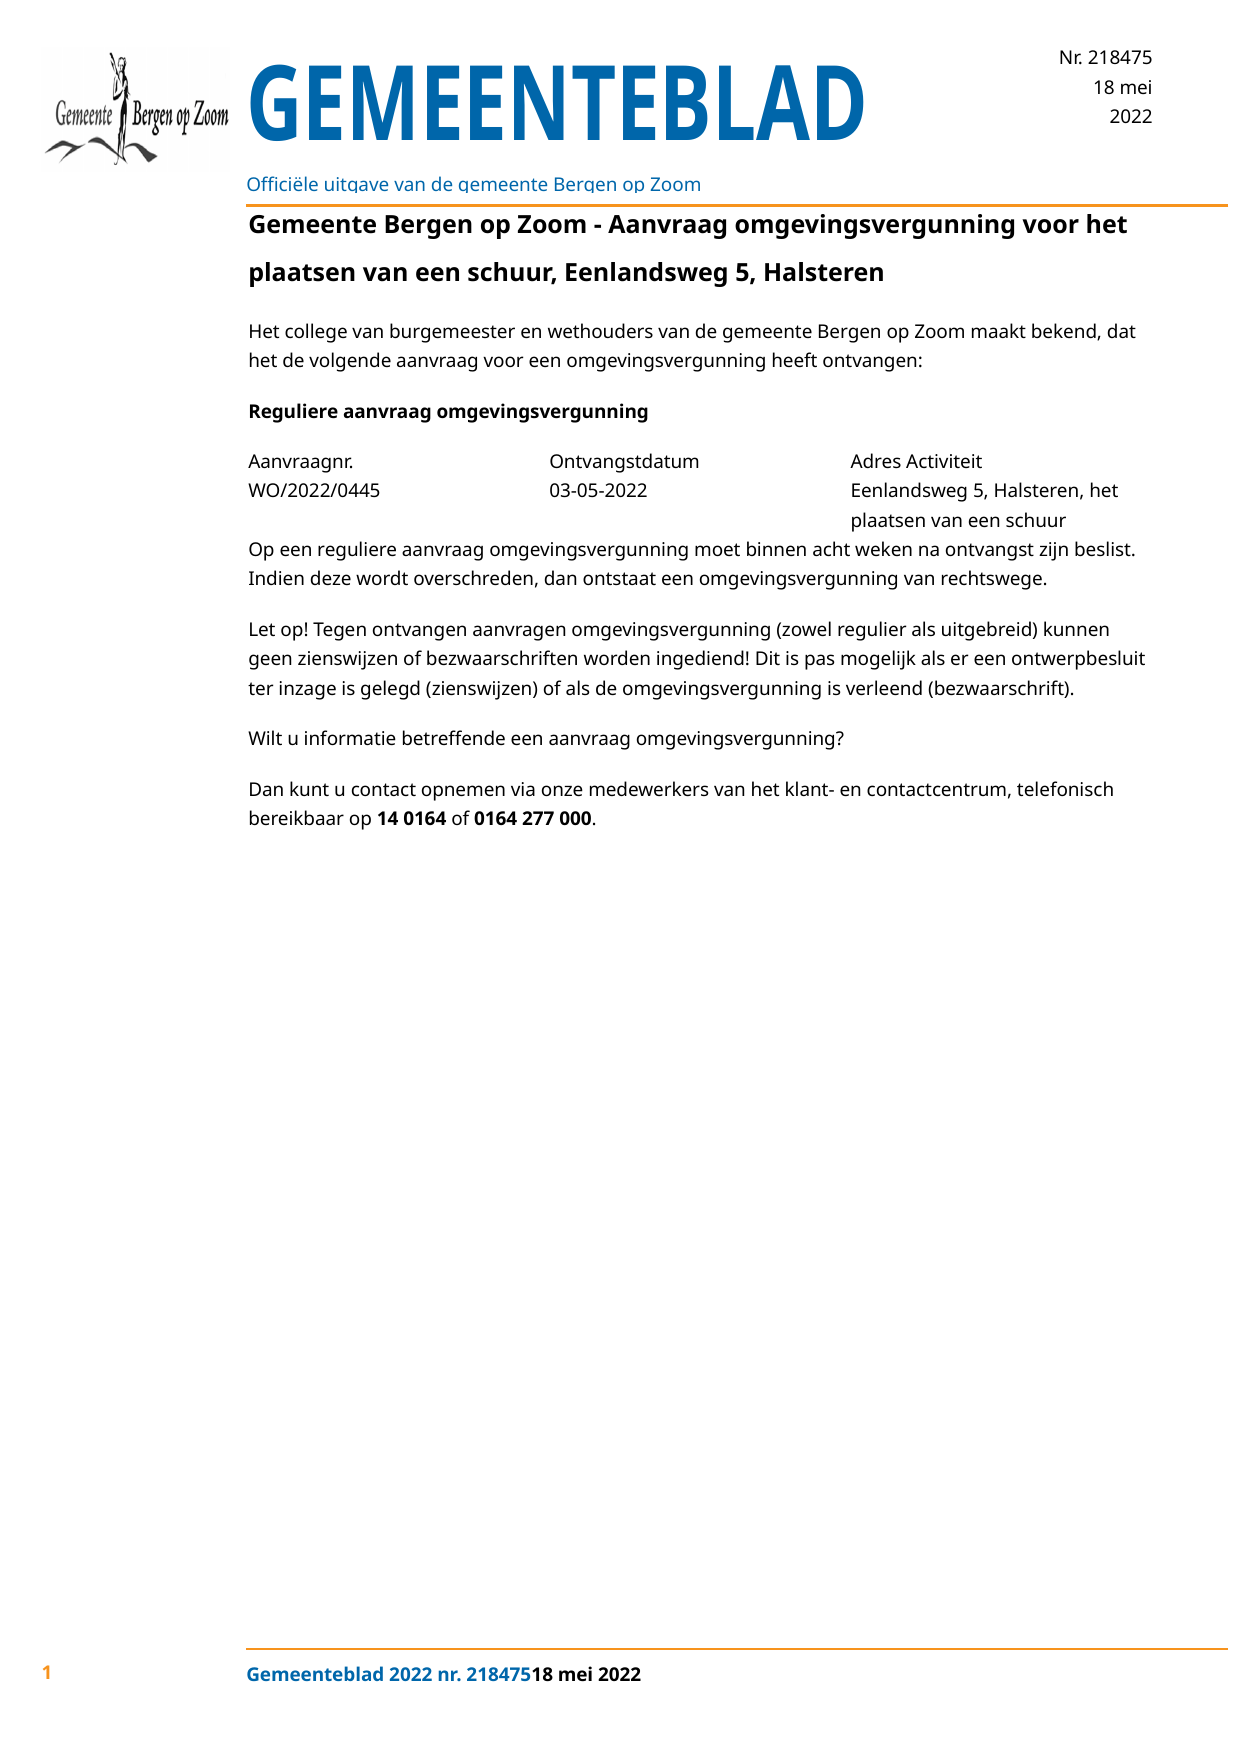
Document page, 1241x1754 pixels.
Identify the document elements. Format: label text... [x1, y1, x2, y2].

text Reguliere aanvraag omgevingsvergunning [248, 398, 1152, 424]
text Op een reguliere aanvraag omgevingsvergunning moet binnen acht weken na ontvangst zijn beslist. Indien deze wordt overschreden, dan ontstaat een omgevingsvergunning van rechtswege. [248, 536, 1152, 591]
table_header Adres Activiteit [850, 449, 1152, 474]
table_header 03-05-2022 [549, 478, 850, 533]
text Dan kunt u contact opnemen via onze medewerkers van het klant- en contactcentrum, telefonisch bereikbaar op 14 0164 of 0164 277 000. [248, 776, 1152, 831]
text Gemeente Bergen op Zoom - Aanvraag omgevingsvergunning voor het plaatsen van een schuur, Eenlandsweg 5, Halsteren [248, 207, 1152, 288]
text Wilt u informatie betreffende een aanvraag omgevingsvergunning? [248, 726, 1152, 751]
text Het college van burgemeester en wethouders van de gemeente Bergen op Zoom maakt bekend, dat het de volgende aanvraag voor een omgevingsvergunning heeft ontvangen: [248, 318, 1152, 373]
table_header Eenlandsweg 5, Halsteren, het plaatsen van een schuur [850, 478, 1152, 533]
picture [41, 47, 231, 172]
table_header Aanvraagnr. [248, 449, 549, 474]
text Let op! Tegen ontvangen aanvragen omgevingsvergunning (zowel regulier als uitgebreid) kunnen geen zienswijzen of bezwaarschriften worden ingediend! Dit is pas mogelijk als er een ontwerpbesluit ter inzage is gelegd (zienswijzen) of als de omgevingsvergunning is verleend (bezwaarschrift). [248, 616, 1152, 701]
table_header Ontvangstdatum [549, 449, 850, 474]
table_header WO/2022/0445 [248, 478, 549, 533]
